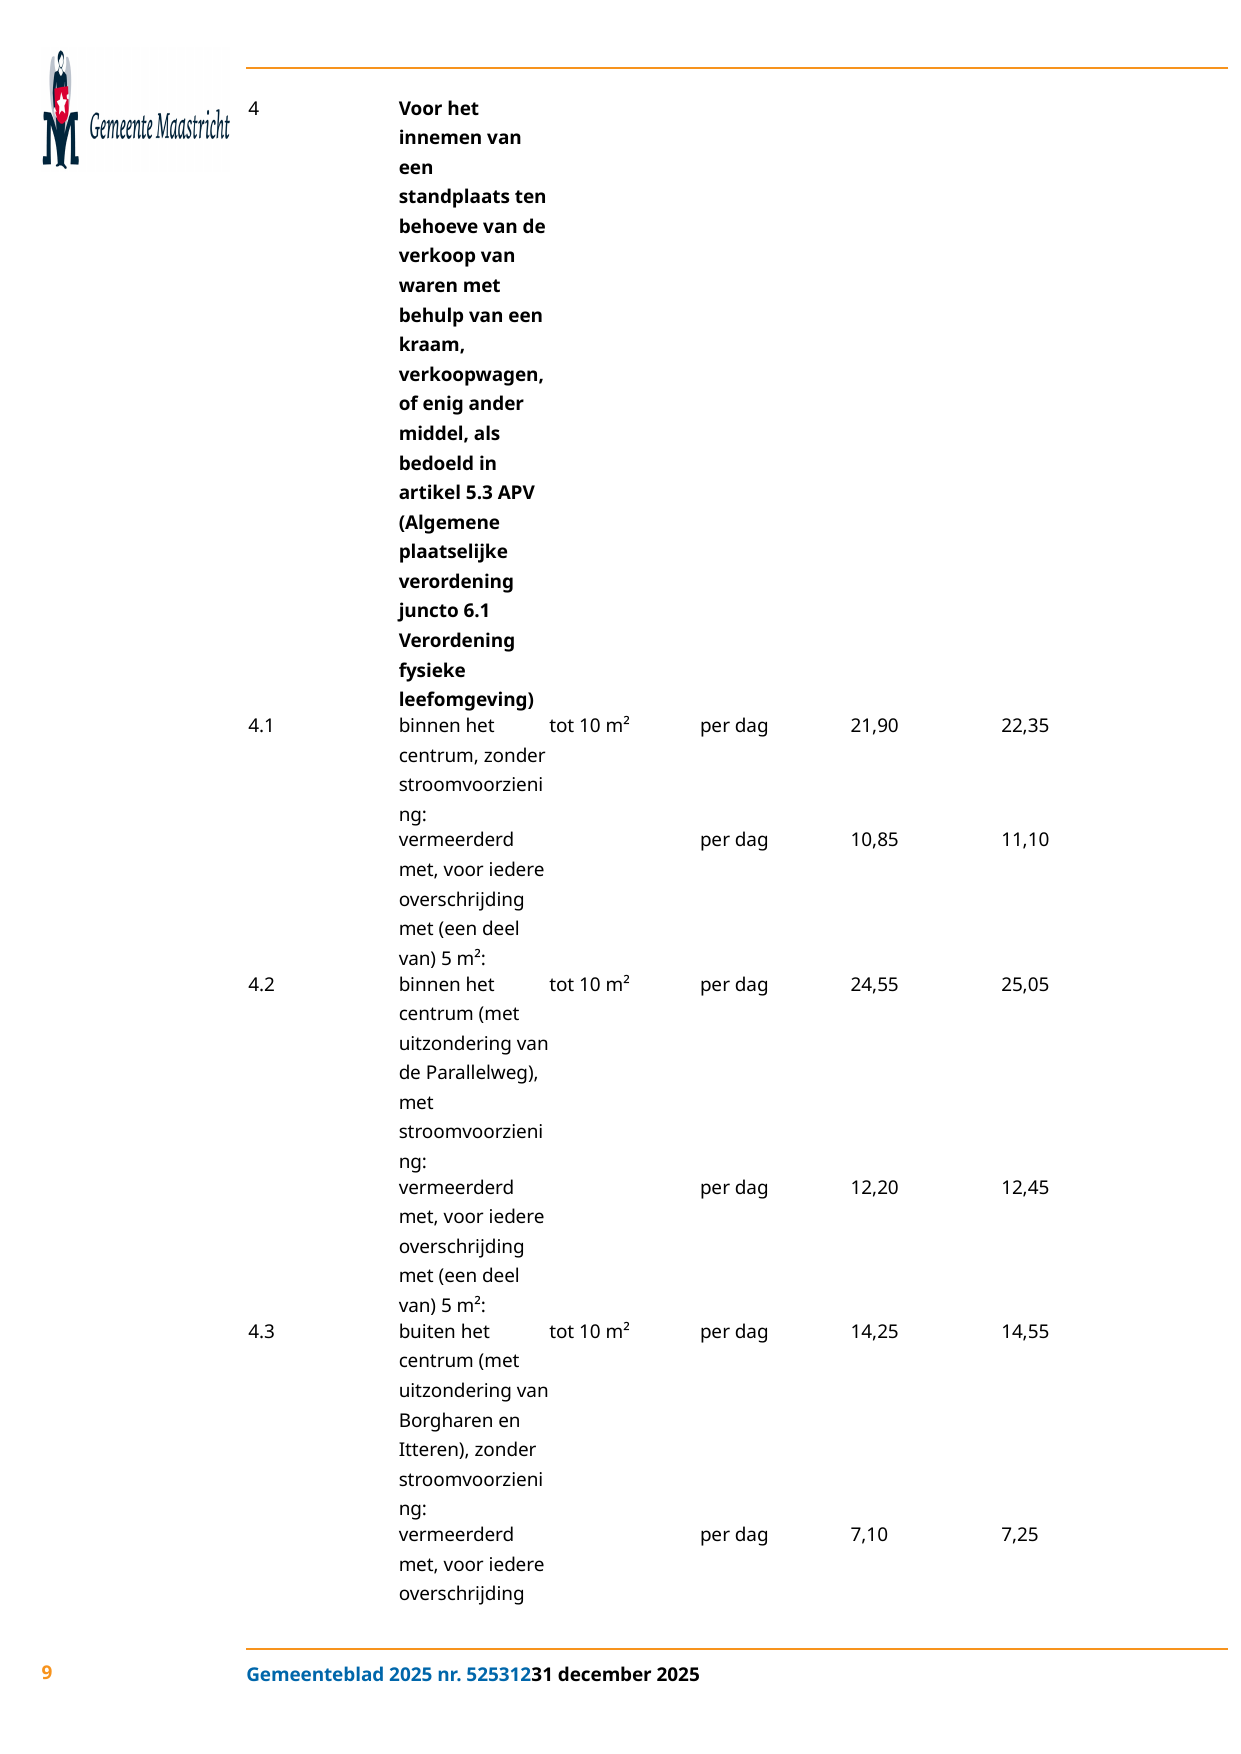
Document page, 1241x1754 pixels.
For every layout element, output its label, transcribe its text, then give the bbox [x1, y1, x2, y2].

table_cell per dag [700, 827, 850, 971]
table_cell [549, 1174, 700, 1318]
table_cell 14,55 [1001, 1318, 1152, 1521]
table_cell 12,20 [850, 1174, 1001, 1318]
table_cell [248, 827, 398, 971]
table_cell tot 10 m² [549, 971, 700, 1174]
table_cell vermeerderd met, voor iedere overschrijding [399, 1521, 549, 1606]
table_cell per dag [700, 712, 850, 827]
table_cell 4.1 [248, 712, 398, 827]
table_cell 24,55 [850, 971, 1001, 1174]
table_cell per dag [700, 1521, 850, 1606]
table_cell 7,10 [850, 1521, 1001, 1606]
table_cell tot 10 m² [549, 1318, 700, 1521]
table_cell vermeerderd met, voor iedere overschrijding met (een deel van) 5 m²: [399, 827, 549, 971]
table_cell 21,90 [850, 712, 1001, 827]
table_cell [248, 1174, 398, 1318]
table_cell 7,25 [1001, 1521, 1152, 1606]
table_cell 14,25 [850, 1318, 1001, 1521]
table_cell 10,85 [850, 827, 1001, 971]
table_cell Voor het innemen van een standplaats ten behoeve van de verkoop van waren met behulp van een kraam, verkoopwagen, of enig ander middel, als bedoeld in artikel 5.3 APV (Algemene plaatselijke verordening juncto 6.1 Verordening fysieke leefomgeving) [399, 95, 549, 712]
table_cell 4.2 [248, 971, 398, 1174]
table_cell per dag [700, 1318, 850, 1521]
table_cell vermeerderd met, voor iedere overschrijding met (een deel van) 5 m²: [399, 1174, 549, 1318]
table_cell per dag [700, 971, 850, 1174]
table_cell 12,45 [1001, 1174, 1152, 1318]
table_cell [1001, 95, 1152, 712]
table_cell 4 [248, 95, 398, 712]
table_cell 4.3 [248, 1318, 398, 1521]
table_cell per dag [700, 1174, 850, 1318]
table_cell [700, 95, 850, 712]
table_cell [850, 95, 1001, 712]
table_cell [549, 827, 700, 971]
table_cell 11,10 [1001, 827, 1152, 971]
table_cell binnen het centrum, zonder stroomvoorziening: [399, 712, 549, 827]
table_cell tot 10 m² [549, 712, 700, 827]
table_cell [549, 1521, 700, 1606]
picture [41, 47, 231, 172]
table_cell [549, 95, 700, 712]
table_cell binnen het centrum (met uitzondering van de Parallelweg), met stroomvoorziening: [399, 971, 549, 1174]
table_cell [248, 1521, 398, 1606]
table_cell buiten het centrum (met uitzondering van Borgharen en Itteren), zonder stroomvoorziening: [399, 1318, 549, 1521]
table_cell 22,35 [1001, 712, 1152, 827]
table_cell 25,05 [1001, 971, 1152, 1174]
